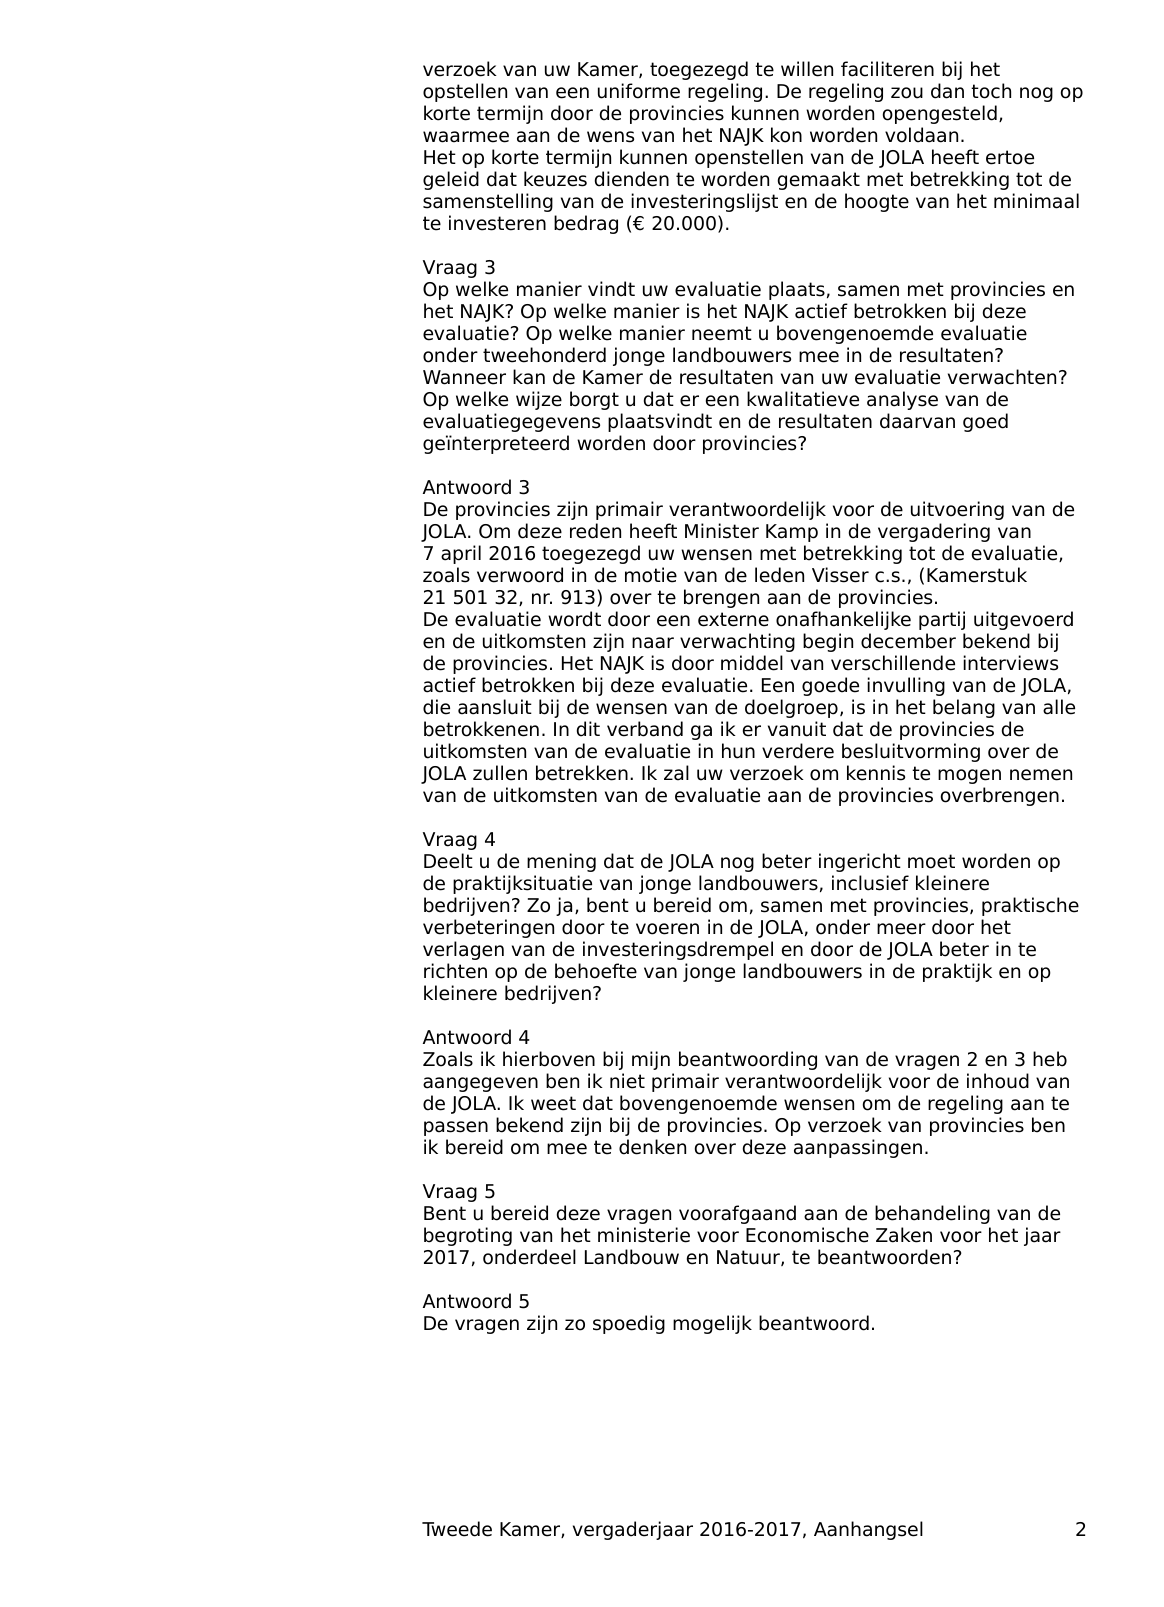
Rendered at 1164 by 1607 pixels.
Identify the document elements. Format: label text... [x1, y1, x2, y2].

text Vraag 5 [422, 1181, 1087, 1203]
text De vragen zijn zo spoedig mogelijk beantwoord. [422, 1313, 1087, 1335]
text Bent u bereid deze vragen voorafgaand aan de behandeling van de begroting van het ministerie voor Economische Zaken voor het jaar 2017, onderdeel Landbouw en Natuur, te beantwoorden? [422, 1203, 1087, 1269]
text verzoek van uw Kamer, toegezegd te willen faciliteren bij het opstellen van een uniforme regeling. De regeling zou dan toch nog op korte termijn door de provincies kunnen worden opengesteld, waarmee aan de wens van het NAJK kon worden voldaan. [422, 59, 1087, 147]
text Vraag 3 [422, 257, 1087, 279]
text De evaluatie wordt door een externe onafhankelijke partij uitgevoerd en de uitkomsten zijn naar verwachting begin december bekend bij de provincies. Het NAJK is door middel van verschillende interviews actief betrokken bij deze evaluatie. Een goede invulling van de JOLA, die aansluit bij de wensen van de doelgroep, is in het belang van alle betrokkenen. In dit verband ga ik er vanuit dat de provincies de uitkomsten van de evaluatie in hun verdere besluitvorming over de JOLA zullen betrekken. Ik zal uw verzoek om kennis te mogen nemen van de uitkomsten van de evaluatie aan de provincies overbrengen. [422, 609, 1087, 807]
text Het op korte termijn kunnen openstellen van de JOLA heeft ertoe geleid dat keuzes dienden te worden gemaakt met betrekking tot de samenstelling van de investeringslijst en de hoogte van het minimaal te investeren bedrag (€ 20.000). [422, 147, 1087, 235]
text Deelt u de mening dat de JOLA nog beter ingericht moet worden op de praktijksituatie van jonge landbouwers, inclusief kleinere bedrijven? Zo ja, bent u bereid om, samen met provincies, praktische verbeteringen door te voeren in de JOLA, onder meer door het verlagen van de investeringsdrempel en door de JOLA beter in te richten op de behoefte van jonge landbouwers in de praktijk en op kleinere bedrijven? [422, 851, 1087, 1005]
text De provincies zijn primair verantwoordelijk voor de uitvoering van de JOLA. Om deze reden heeft Minister Kamp in de vergadering van 7 april 2016 toegezegd uw wensen met betrekking tot de evaluatie, zoals verwoord in de motie van de leden Visser c.s., (Kamerstuk 21 501 32, nr. 913) over te brengen aan de provincies. [422, 499, 1087, 609]
text Op welke manier vindt uw evaluatie plaats, samen met provincies en het NAJK? Op welke manier is het NAJK actief betrokken bij deze evaluatie? Op welke manier neemt u bovengenoemde evaluatie onder tweehonderd jonge landbouwers mee in de resultaten? Wanneer kan de Kamer de resultaten van uw evaluatie verwachten? Op welke wijze borgt u dat er een kwalitatieve analyse van de evaluatiegegevens plaatsvindt en de resultaten daarvan goed geïnterpreteerd worden door provincies? [422, 279, 1087, 455]
text Zoals ik hierboven bij mijn beantwoording van de vragen 2 en 3 heb aangegeven ben ik niet primair verantwoordelijk voor de inhoud van de JOLA. Ik weet dat bovengenoemde wensen om de regeling aan te passen bekend zijn bij de provincies. Op verzoek van provincies ben ik bereid om mee te denken over deze aanpassingen. [422, 1049, 1087, 1159]
text Antwoord 3 [422, 477, 1087, 499]
text Antwoord 5 [422, 1291, 1087, 1313]
text Vraag 4 [422, 829, 1087, 851]
text Antwoord 4 [422, 1027, 1087, 1049]
